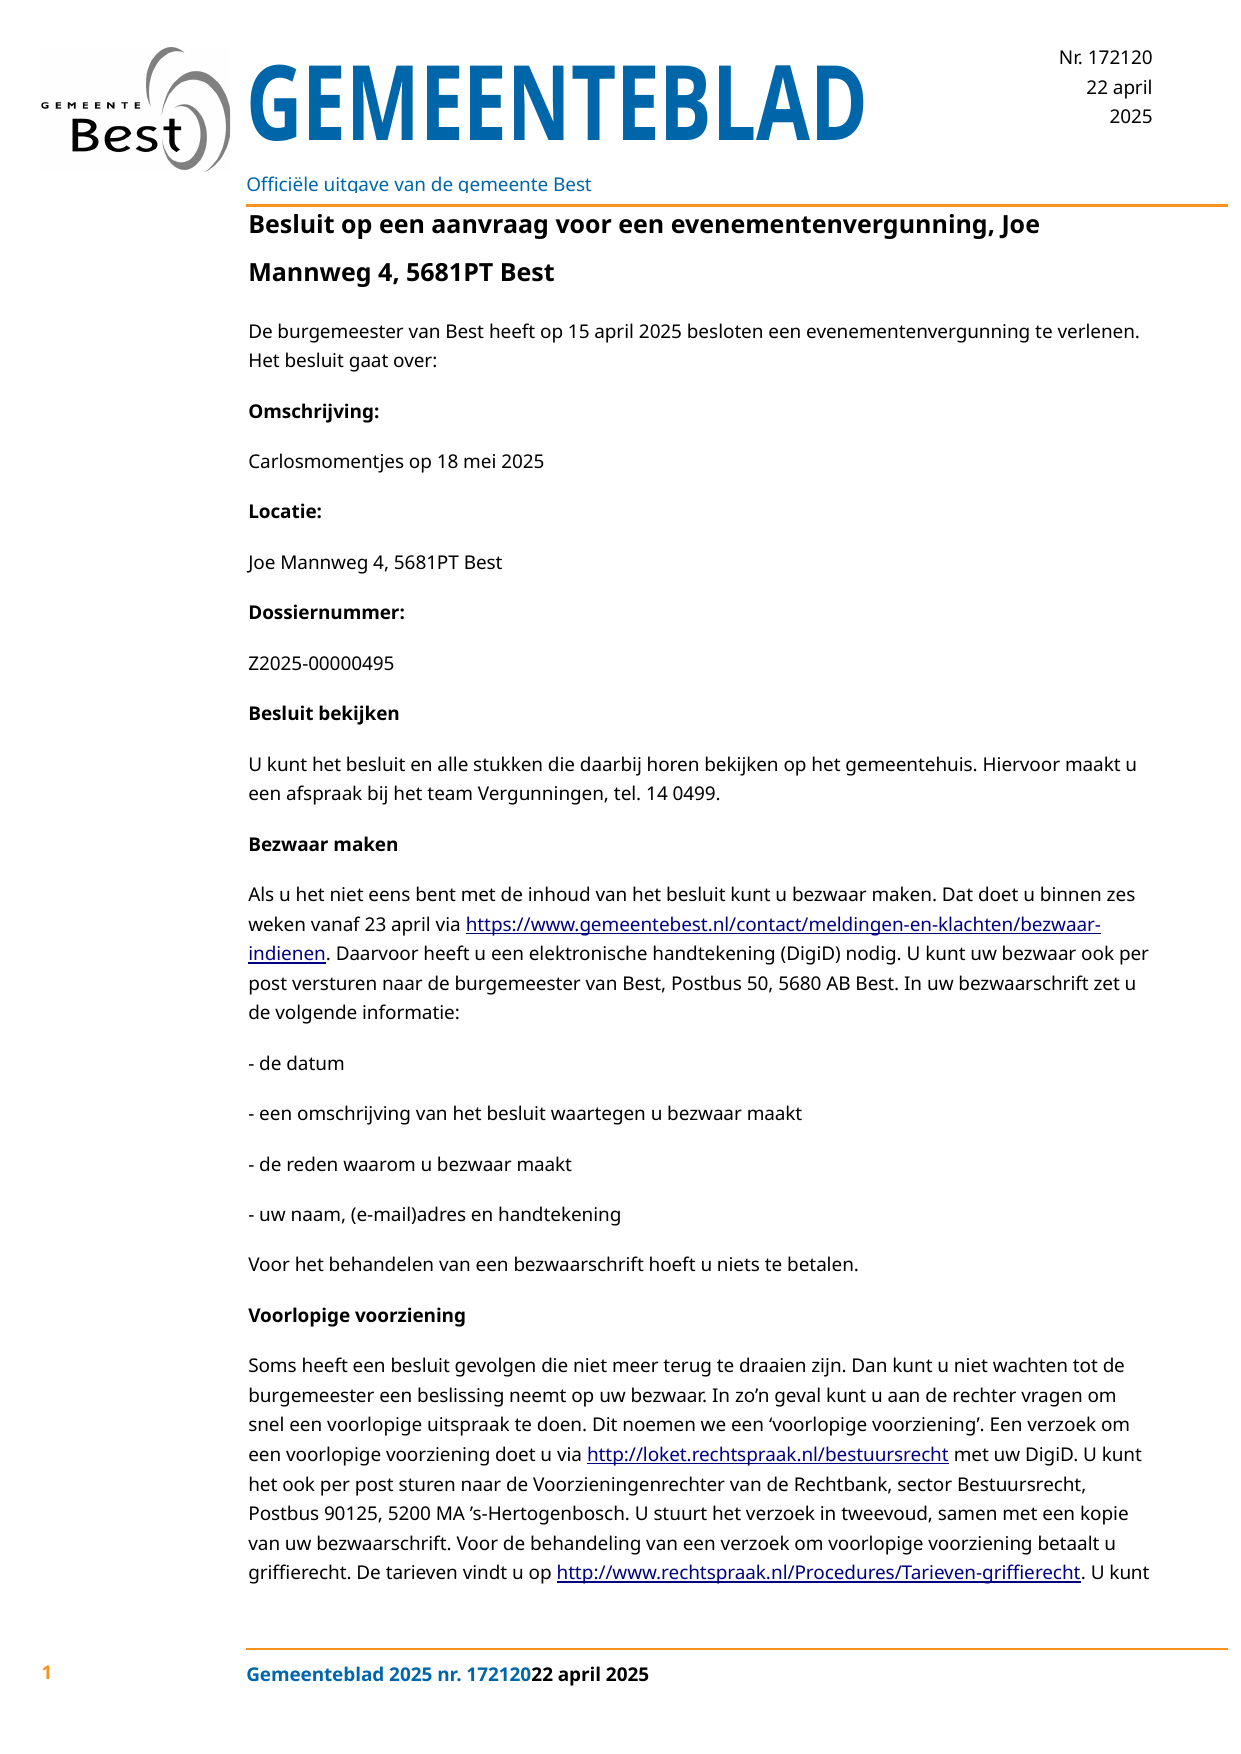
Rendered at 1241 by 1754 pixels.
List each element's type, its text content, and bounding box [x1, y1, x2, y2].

text Voor het behandelen van een bezwaarschrift hoeft u niets te betalen. [248, 1252, 1152, 1277]
text Z2025-00000495 [248, 650, 1152, 676]
text Joe Mannweg 4, 5681PT Best [248, 549, 1152, 575]
text Bezwaar maken [248, 831, 1152, 857]
text Besluit bekijken [248, 700, 1152, 726]
text Carlosmomentjes op 18 mei 2025 [248, 448, 1152, 474]
text Voorlopige voorziening [248, 1302, 1152, 1328]
text Besluit op een aanvraag voor een evenementenvergunning, Joe Mannweg 4, 5681PT Best [248, 207, 1152, 288]
text U kunt het besluit en alle stukken die daarbij horen bekijken op het gemeentehuis. Hiervoor maakt u een afspraak bij het team Vergunningen, tel. 14 0499. [248, 751, 1152, 806]
text Omschrijving: [248, 398, 1152, 424]
text - de reden waarom u bezwaar maakt [248, 1151, 1152, 1177]
text Locatie: [248, 499, 1152, 524]
text Dossiernummer: [248, 599, 1152, 625]
picture [41, 47, 231, 172]
text - de datum [248, 1050, 1152, 1076]
text - uw naam, (e-mail)adres en handtekening [248, 1201, 1152, 1227]
text Soms heeft een besluit gevolgen die niet meer terug te draaien zijn. Dan kunt u niet wachten tot de burgemeester een beslissing neemt op uw bezwaar. In zo’n geval kunt u aan de rechter vragen om snel een voorlopige uitspraak te doen. Dit noemen we een ‘voorlopige voorziening’. Een verzoek om een voorlopige voorziening doet u via http://loket.rechtspraak.nl/bestuursrecht met uw DigiD. U kunt het ook per post sturen naar de Voorzieningenrechter van de Rechtbank, sector Bestuursrecht, Postbus 90125, 5200 MA ’s-Hertogenbosch. U stuurt het verzoek in tweevoud, samen met een kopie van uw bezwaarschrift. Voor de behandeling van een verzoek om voorlopige voorziening betaalt u griffierecht. De tarieven vindt u op http://www.rechtspraak.nl/Procedures/Tarieven-griffierecht. U kunt [248, 1352, 1152, 1585]
text De burgemeester van Best heeft op 15 april 2025 besloten een evenementenvergunning te verlenen. Het besluit gaat over: [248, 318, 1152, 373]
text - een omschrijving van het besluit waartegen u bezwaar maakt [248, 1100, 1152, 1126]
text Als u het niet eens bent met de inhoud van het besluit kunt u bezwaar maken. Dat doet u binnen zes weken vanaf 23 april via https://www.gemeentebest.nl/contact/meldingen-en-klachten/bezwaar-indienen. Daarvoor heeft u een elektronische handtekening (DigiD) nodig. U kunt uw bezwaar ook per post versturen naar de burgemeester van Best, Postbus 50, 5680 AB Best. In uw bezwaarschrift zet u de volgende informatie: [248, 881, 1152, 1025]
